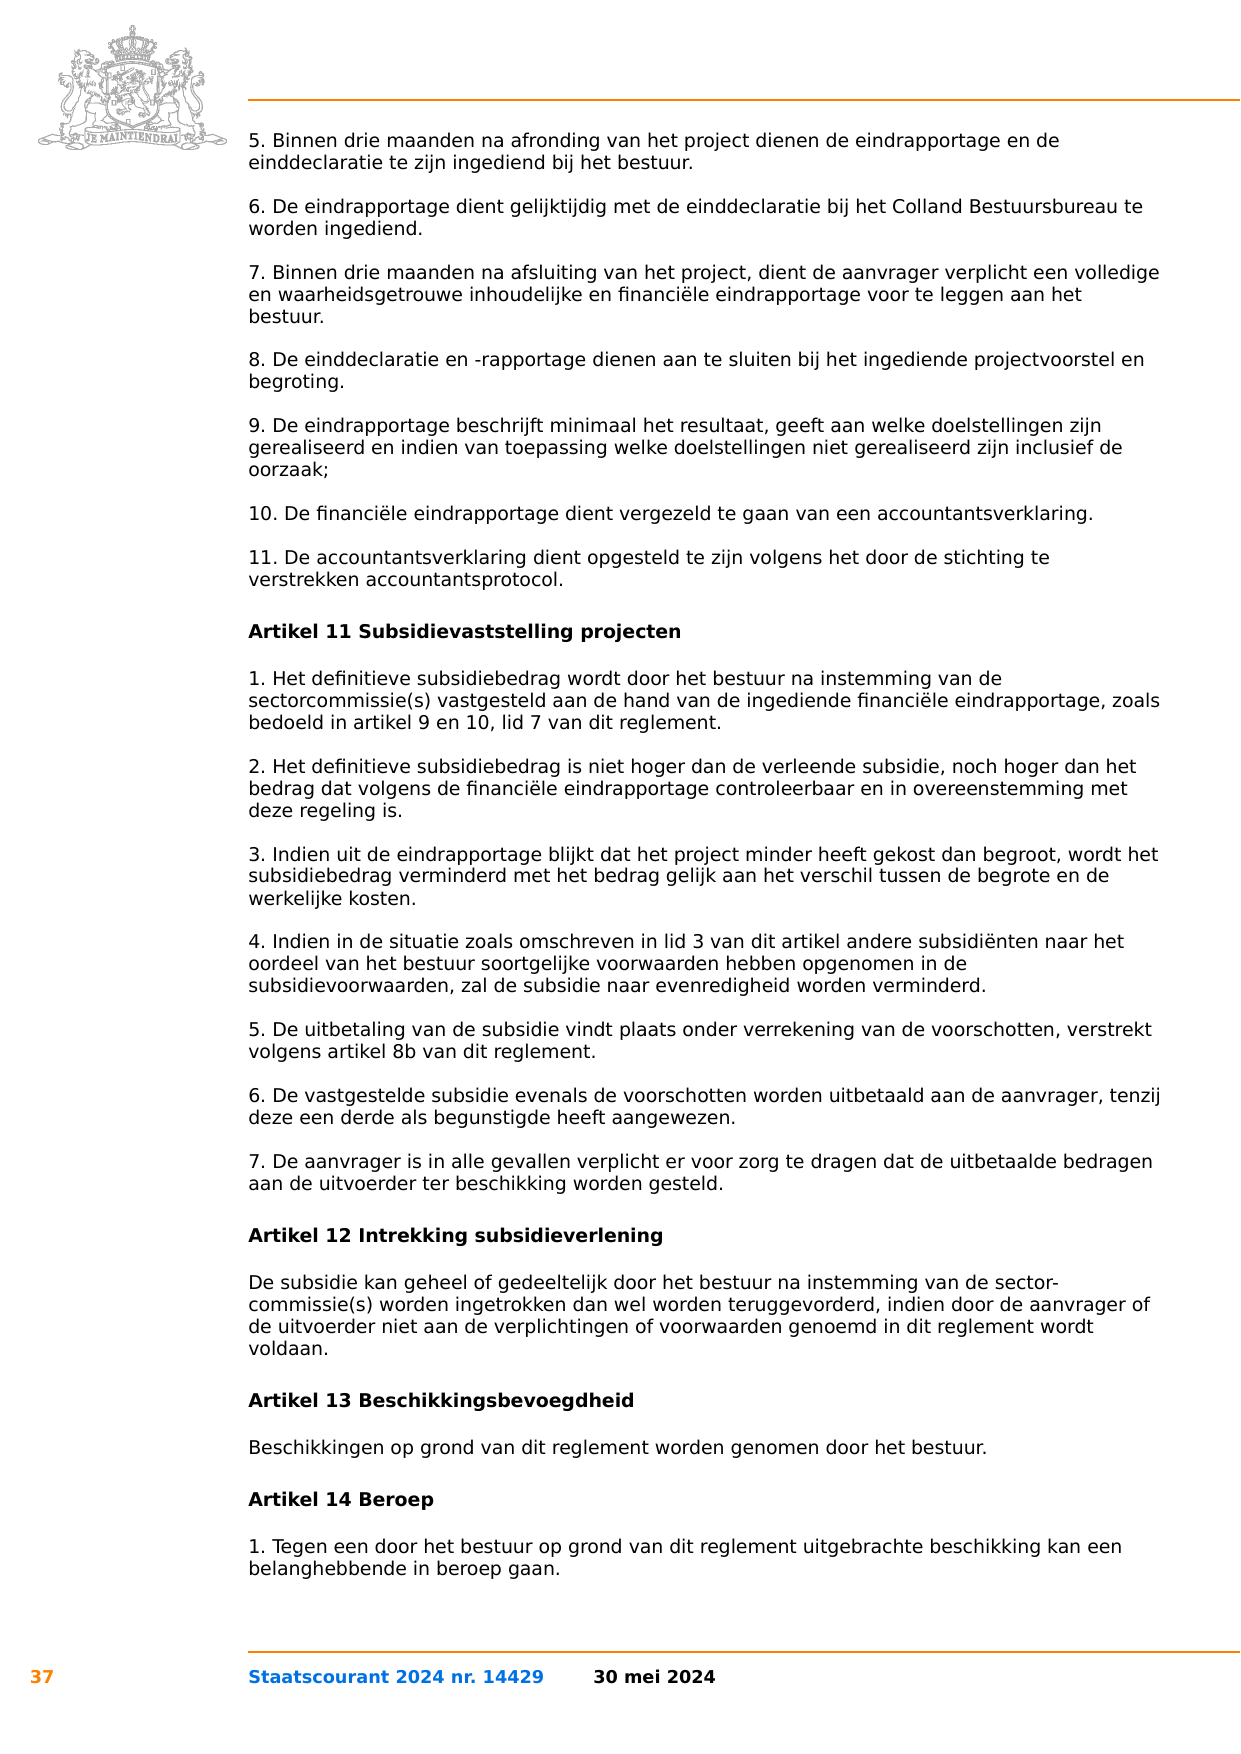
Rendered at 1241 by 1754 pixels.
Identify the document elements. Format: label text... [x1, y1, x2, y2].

text 10. De financiële eindrapportage dient vergezeld te gaan van een accountantsverklaring. [248, 503, 1163, 525]
text 9. De eindrapportage beschrijft minimaal het resultaat, geeft aan welke doelstellingen zijn gerealiseerd en indien van toepassing welke doelstellingen niet gerealiseerd zijn inclusief de oorzaak; [248, 415, 1163, 481]
text 6. De vastgestelde subsidie evenals de voorschotten worden uitbetaald aan de aanvrager, tenzij deze een derde als begunstigde heeft aangewezen. [248, 1085, 1163, 1129]
subtitle Artikel 12 Intrekking subsidieverlening [248, 1225, 1163, 1247]
text 7. Binnen drie maanden na afsluiting van het project, dient de aanvrager verplicht een volledige en waarheidsgetrouwe inhoudelijke en financiële eindrapportage voor te leggen aan het bestuur. [248, 262, 1163, 327]
text 6. De eindrapportage dient gelijktijdig met de einddeclaratie bij het Colland Bestuursbureau te worden ingediend. [248, 196, 1163, 240]
text 4. Indien in de situatie zoals omschreven in lid 3 van dit artikel andere subsidiënten naar het oordeel van het bestuur soortgelijke voorwaarden hebben opgenomen in de subsidievoorwaarden, zal de subsidie naar evenredigheid worden verminderd. [248, 931, 1163, 997]
picture [38, 25, 227, 150]
subtitle Artikel 14 Beroep [248, 1488, 1163, 1511]
text De subsidie kan geheel of gedeeltelijk door het bestuur na instemming van de sector-commissie(s) worden ingetrokken dan wel worden teruggevorderd, indien door de aanvrager of de uitvoerder niet aan de verplichtingen of voorwaarden genoemd in dit reglement wordt voldaan. [248, 1272, 1163, 1359]
text 8. De einddeclaratie en -rapportage dienen aan te sluiten bij het ingediende projectvoorstel en begroting. [248, 349, 1163, 393]
text 2. Het definitieve subsidiebedrag is niet hoger dan de verleende subsidie, noch hoger dan het bedrag dat volgens de financiële eindrapportage controleerbaar en in overeenstemming met deze regeling is. [248, 756, 1163, 822]
text 1. Het definitieve subsidiebedrag wordt door het bestuur na instemming van de sectorcommissie(s) vastgesteld aan de hand van de ingediende financiële eindrapportage, zoals bedoeld in artikel 9 en 10, lid 7 van dit reglement. [248, 668, 1163, 734]
text 11. De accountantsverklaring dient opgesteld te zijn volgens het door de stichting te verstrekken accountantsprotocol. [248, 547, 1163, 591]
text 1. Tegen een door het bestuur op grond van dit reglement uitgebrachte beschikking kan een belanghebbende in beroep gaan. [248, 1536, 1163, 1579]
subtitle Artikel 13 Beschikkingsbevoegdheid [248, 1389, 1163, 1412]
text 3. Indien uit de eindrapportage blijkt dat het project minder heeft gekost dan begroot, wordt het subsidiebedrag verminderd met het bedrag gelijk aan het verschil tussen de begrote en de werkelijke kosten. [248, 843, 1163, 909]
text 7. De aanvrager is in alle gevallen verplicht er voor zorg te dragen dat de uitbetaalde bedragen aan de uitvoerder ter beschikking worden gesteld. [248, 1151, 1163, 1195]
subtitle Artikel 11 Subsidievaststelling projecten [248, 621, 1163, 643]
text 5. De uitbetaling van de subsidie vindt plaats onder verrekening van de voorschotten, verstrekt volgens artikel 8b van dit reglement. [248, 1019, 1163, 1063]
text 5. Binnen drie maanden na afronding van het project dienen de eindrapportage en de einddeclaratie te zijn ingediend bij het bestuur. [248, 130, 1163, 174]
text Beschikkingen op grond van dit reglement worden genomen door het bestuur. [248, 1437, 1163, 1458]
